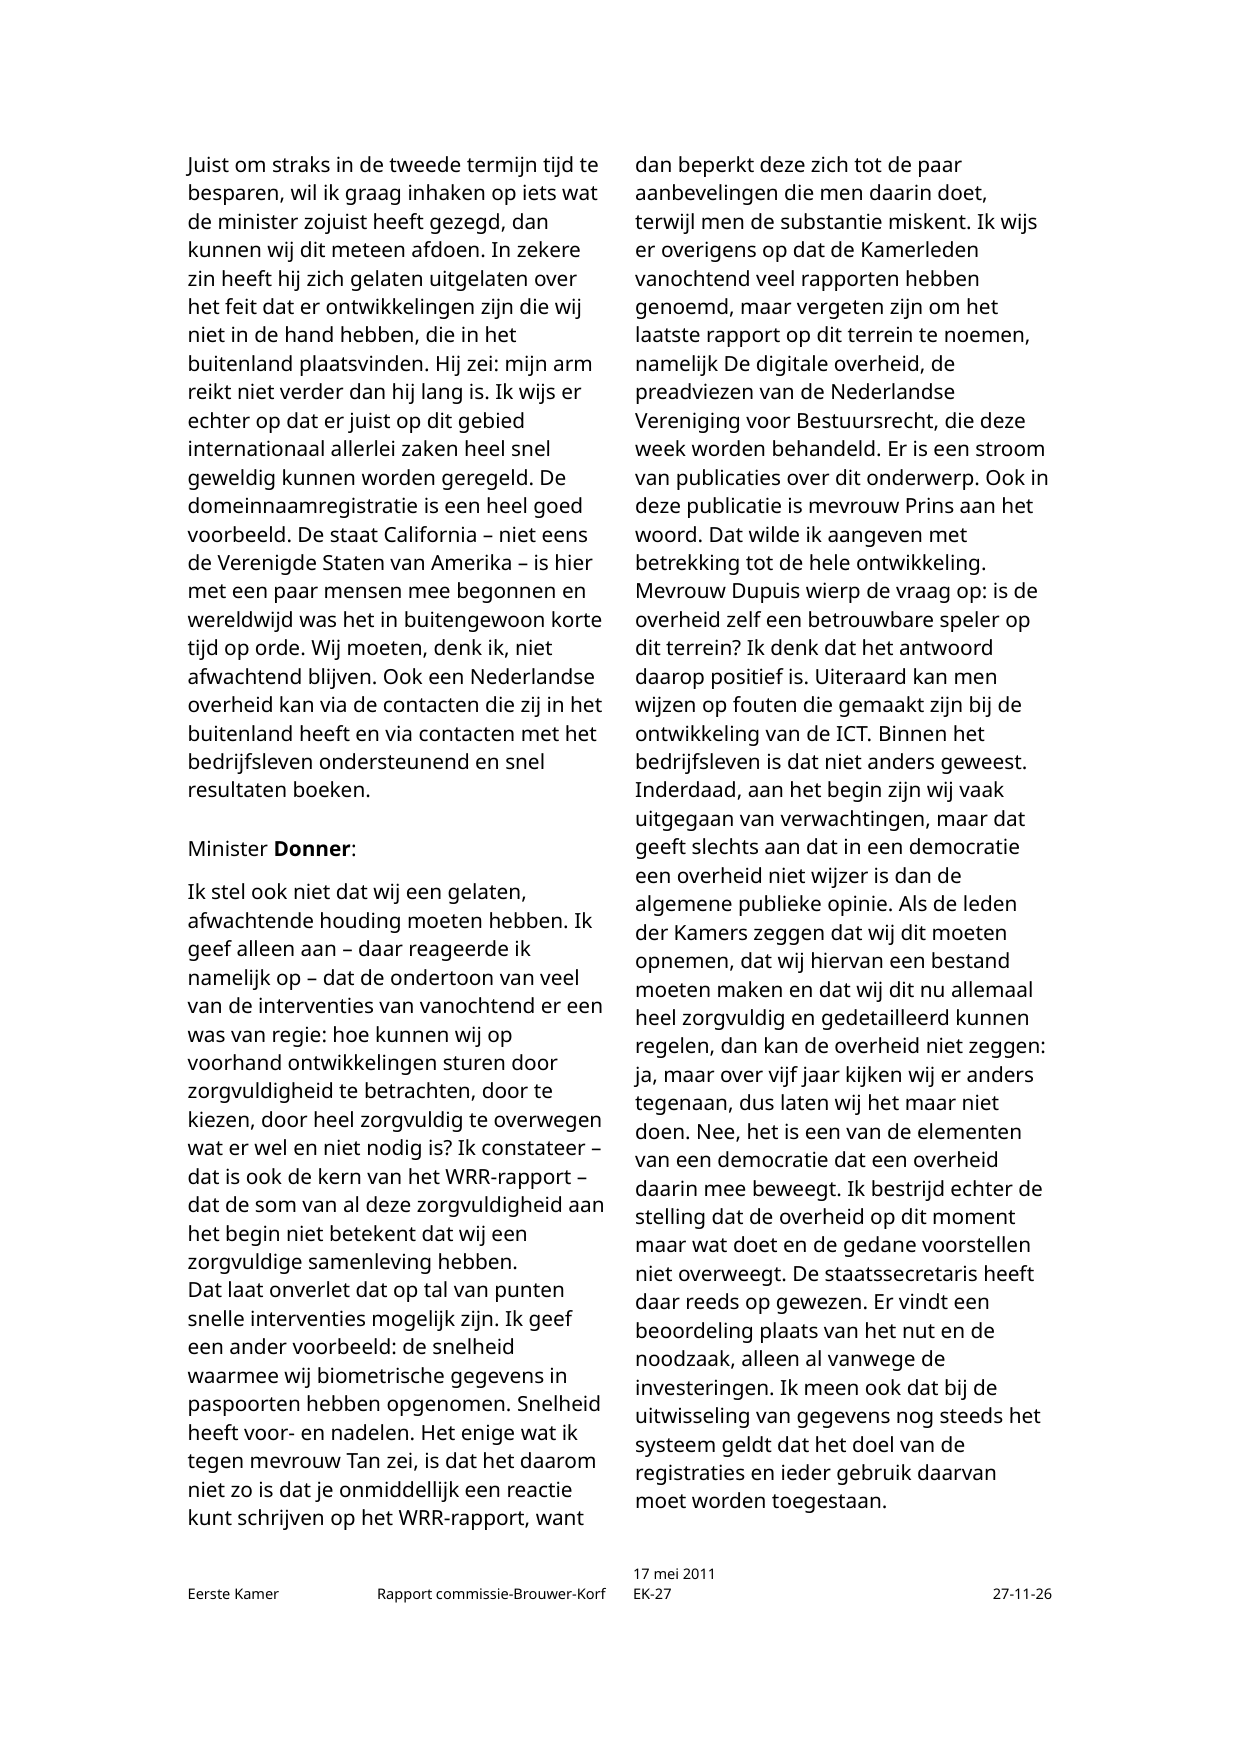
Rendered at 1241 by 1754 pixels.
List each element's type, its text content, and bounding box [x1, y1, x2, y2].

text dan beperkt deze zich tot de paar aanbevelingen die men daarin doet, terwijl men de substantie miskent. Ik wijs er overigens op dat de Kamerleden vanochtend veel rapporten hebben genoemd, maar vergeten zijn om het laatste rapport op dit terrein te noemen, namelijk De digitale overheid, de preadviezen van de Nederlandse Vereniging voor Bestuursrecht, die deze week worden behandeld. Er is een stroom van publicaties over dit onderwerp. Ook in deze publicatie is mevrouw Prins aan het woord. Dat wilde ik aangeven met betrekking tot de hele ontwikkeling. [635, 150, 1053, 577]
text Ik stel ook niet dat wij een gelaten, afwachtende houding moeten hebben. Ik geef alleen aan – daar reageerde ik namelijk op – dat de ondertoon van veel van de interventies van vanochtend er een was van regie: hoe kunnen wij op voorhand ontwikkelingen sturen door zorgvuldigheid te betrachten, door te kiezen, door heel zorgvuldig te overwegen wat er wel en niet nodig is? Ik constateer – dat is ook de kern van het WRR-rapport – dat de som van al deze zorgvuldigheid aan het begin niet betekent dat wij een zorgvuldige samenleving hebben. [187, 877, 605, 1276]
text Juist om straks in de tweede termijn tijd te besparen, wil ik graag inhaken op iets wat de minister zojuist heeft gezegd, dan kunnen wij dit meteen afdoen. In zekere zin heeft hij zich gelaten uitgelaten over het feit dat er ontwikkelingen zijn die wij niet in de hand hebben, die in het buitenland plaatsvinden. Hij zei: mijn arm reikt niet verder dan hij lang is. Ik wijs er echter op dat er juist op dit gebied internationaal allerlei zaken heel snel geweldig kunnen worden geregeld. De domeinnaamregistratie is een heel goed voorbeeld. De staat California – niet eens de Verenigde Staten van Amerika – is hier met een paar mensen mee begonnen en wereldwijd was het in buitengewoon korte tijd op orde. Wij moeten, denk ik, niet afwachtend blijven. Ook een Nederlandse overheid kan via de contacten die zij in het buitenland heeft en via contacten met het bedrijfsleven ondersteunend en snel resultaten boeken. [187, 150, 605, 804]
text Minister Donner: [187, 834, 605, 862]
text Mevrouw Dupuis wierp de vraag op: is de overheid zelf een betrouwbare speler op dit terrein? Ik denk dat het antwoord daarop positief is. Uiteraard kan men wijzen op fouten die gemaakt zijn bij de ontwikkeling van de ICT. Binnen het bedrijfsleven is dat niet anders geweest. Inderdaad, aan het begin zijn wij vaak uitgegaan van verwachtingen, maar dat geeft slechts aan dat in een democratie een overheid niet wijzer is dan de algemene publieke opinie. Als de leden der Kamers zeggen dat wij dit moeten opnemen, dat wij hiervan een bestand moeten maken en dat wij dit nu allemaal heel zorgvuldig en gedetailleerd kunnen regelen, dan kan de overheid niet zeggen: ja, maar over vijf jaar kijken wij er anders tegenaan, dus laten wij het maar niet doen. Nee, het is een van de elementen van een democratie dat een overheid daarin mee beweegt. Ik bestrijd echter de stelling dat de overheid op dit moment maar wat doet en de gedane voorstellen niet overweegt. De staatssecretaris heeft daar reeds op gewezen. Er vindt een beoordeling plaats van het nut en de noodzaak, alleen al vanwege de investeringen. Ik meen ook dat bij de uitwisseling van gegevens nog steeds het systeem geldt dat het doel van de registraties en ieder gebruik daarvan moet worden toegestaan. [635, 577, 1053, 1515]
text Dat laat onverlet dat op tal van punten snelle interventies mogelijk zijn. Ik geef een ander voorbeeld: de snelheid waarmee wij biometrische gegevens in paspoorten hebben opgenomen. Snelheid heeft voor- en nadelen. Het enige wat ik tegen mevrouw Tan zei, is dat het daarom niet zo is dat je onmiddellijk een reactie kunt schrijven op het WRR-rapport, want [187, 1276, 605, 1532]
